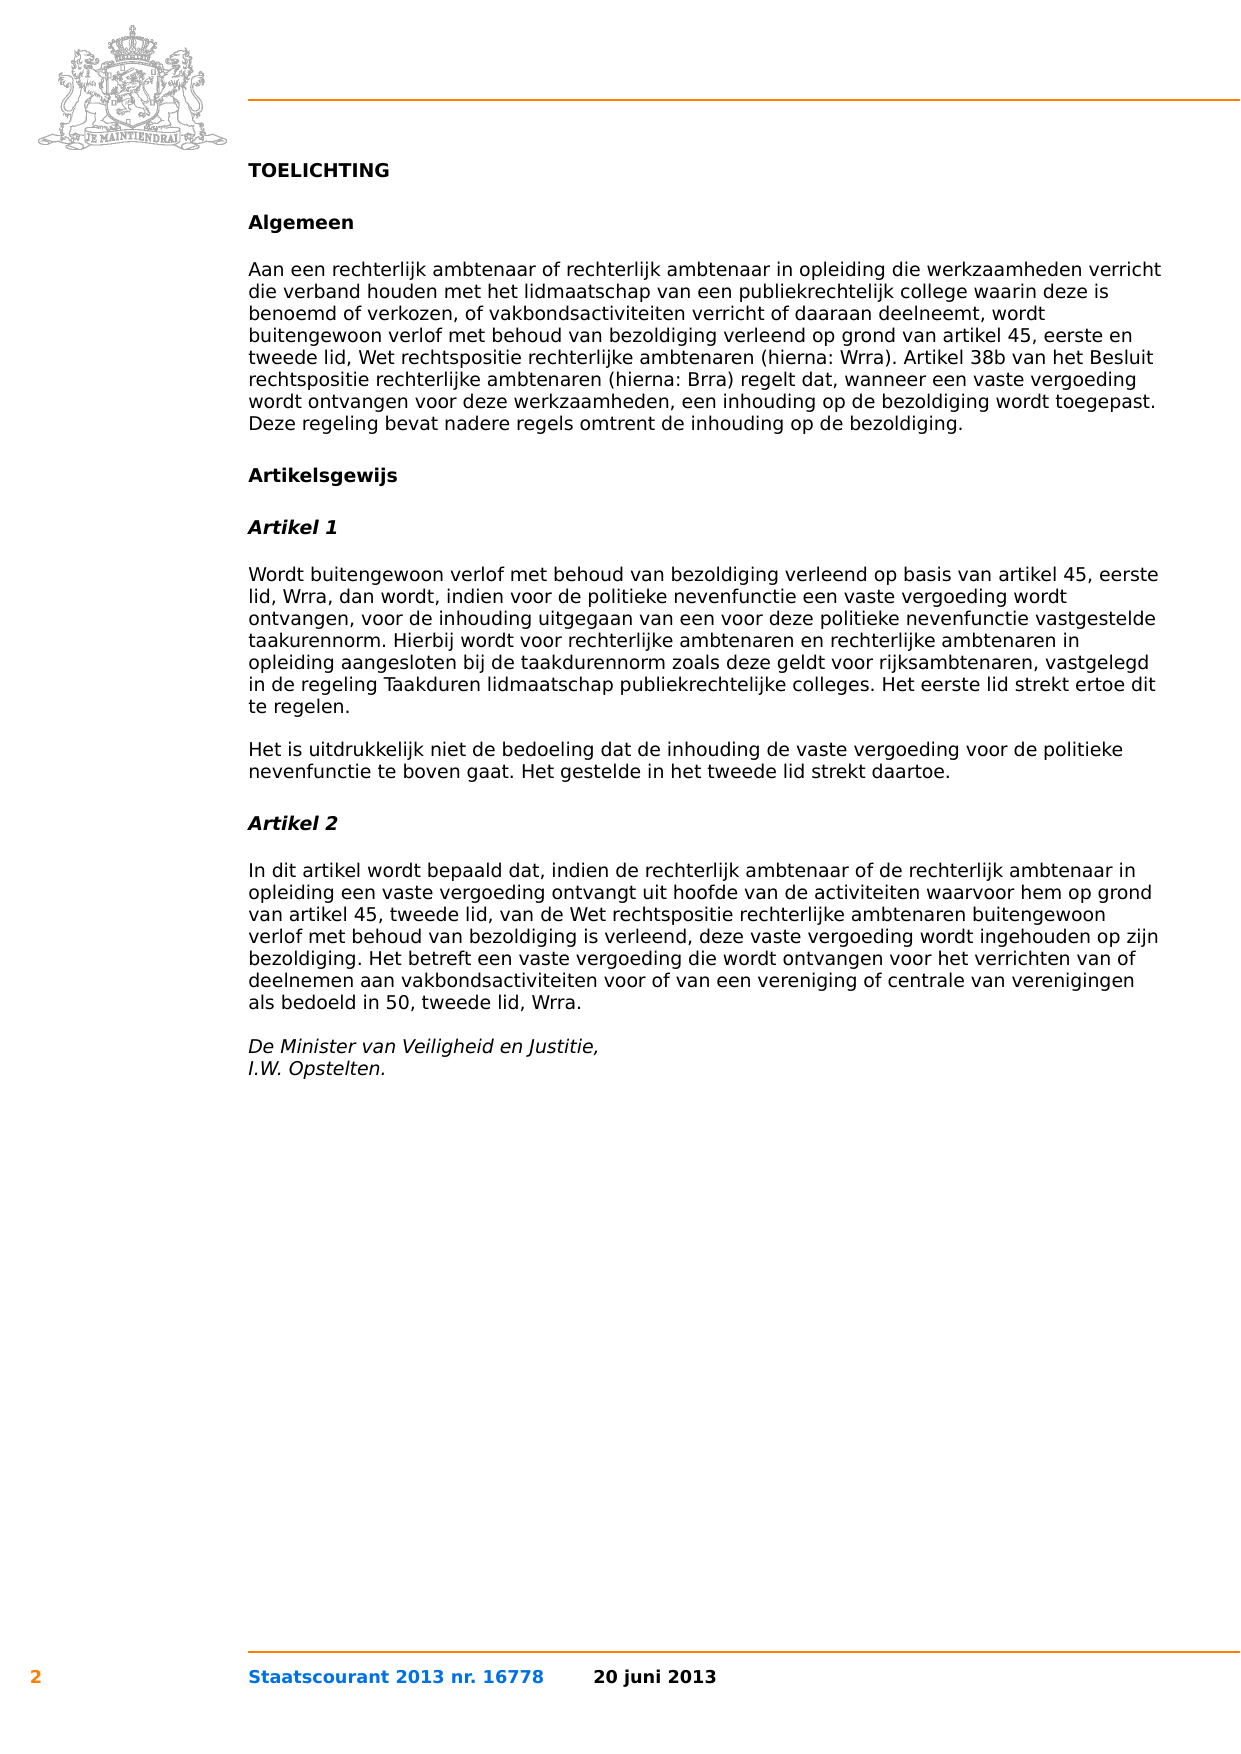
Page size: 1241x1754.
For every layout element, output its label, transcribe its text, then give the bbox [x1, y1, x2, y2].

picture [38, 25, 227, 150]
subtitle Artikelsgewijs [248, 465, 1163, 487]
subtitle Algemeen [248, 212, 1163, 234]
text De Minister van Veiligheid en Justitie, I.W. Opstelten. [248, 1036, 1163, 1080]
text Aan een rechterlijk ambtenaar of rechterlijk ambtenaar in opleiding die werkzaamheden verricht die verband houden met het lidmaatschap van een publiekrechtelijk college waarin deze is benoemd of verkozen, of vakbondsactiviteiten verricht of daaraan deelneemt, wordt buitengewoon verlof met behoud van bezoldiging verleend op grond van artikel 45, eerste en tweede lid, Wet rechtspositie rechterlijke ambtenaren (hierna: Wrra). Artikel 38b van het Besluit rechtspositie rechterlijke ambtenaren (hierna: Brra) regelt dat, wanneer een vaste vergoeding wordt ontvangen voor deze werkzaamheden, een inhouding op de bezoldiging wordt toegepast. Deze regeling bevat nadere regels omtrent de inhouding op de bezoldiging. [248, 259, 1163, 435]
subtitle Artikel 2 [248, 813, 1163, 835]
subtitle Artikel 1 [248, 517, 1163, 539]
text Wordt buitengewoon verlof met behoud van bezoldiging verleend op basis van artikel 45, eerste lid, Wrra, dan wordt, indien voor de politieke nevenfunctie een vaste vergoeding wordt ontvangen, voor de inhouding uitgegaan van een voor deze politieke nevenfunctie vastgestelde taakurennorm. Hierbij wordt voor rechterlijke ambtenaren en rechterlijke ambtenaren in opleiding aangesloten bij de taakdurennorm zoals deze geldt voor rijksambtenaren, vastgelegd in de regeling Taakduren lidmaatschap publiekrechtelijke colleges. Het eerste lid strekt ertoe dit te regelen. [248, 564, 1163, 717]
text In dit artikel wordt bepaald dat, indien de rechterlijk ambtenaar of de rechterlijk ambtenaar in opleiding een vaste vergoeding ontvangt uit hoofde van de activiteiten waarvoor hem op grond van artikel 45, tweede lid, van de Wet rechtspositie rechterlijke ambtenaren buitengewoon verlof met behoud van bezoldiging is verleend, deze vaste vergoeding wordt ingehouden op zijn bezoldiging. Het betreft een vaste vergoeding die wordt ontvangen voor het verrichten van of deelnemen aan vakbondsactiviteiten voor of van een vereniging of centrale van verenigingen als bedoeld in 50, tweede lid, Wrra. [248, 860, 1163, 1014]
text Het is uitdrukkelijk niet de bedoeling dat de inhouding de vaste vergoeding voor de politieke nevenfunctie te boven gaat. Het gestelde in het tweede lid strekt daartoe. [248, 739, 1163, 783]
subtitle TOELICHTING [248, 160, 1163, 182]
